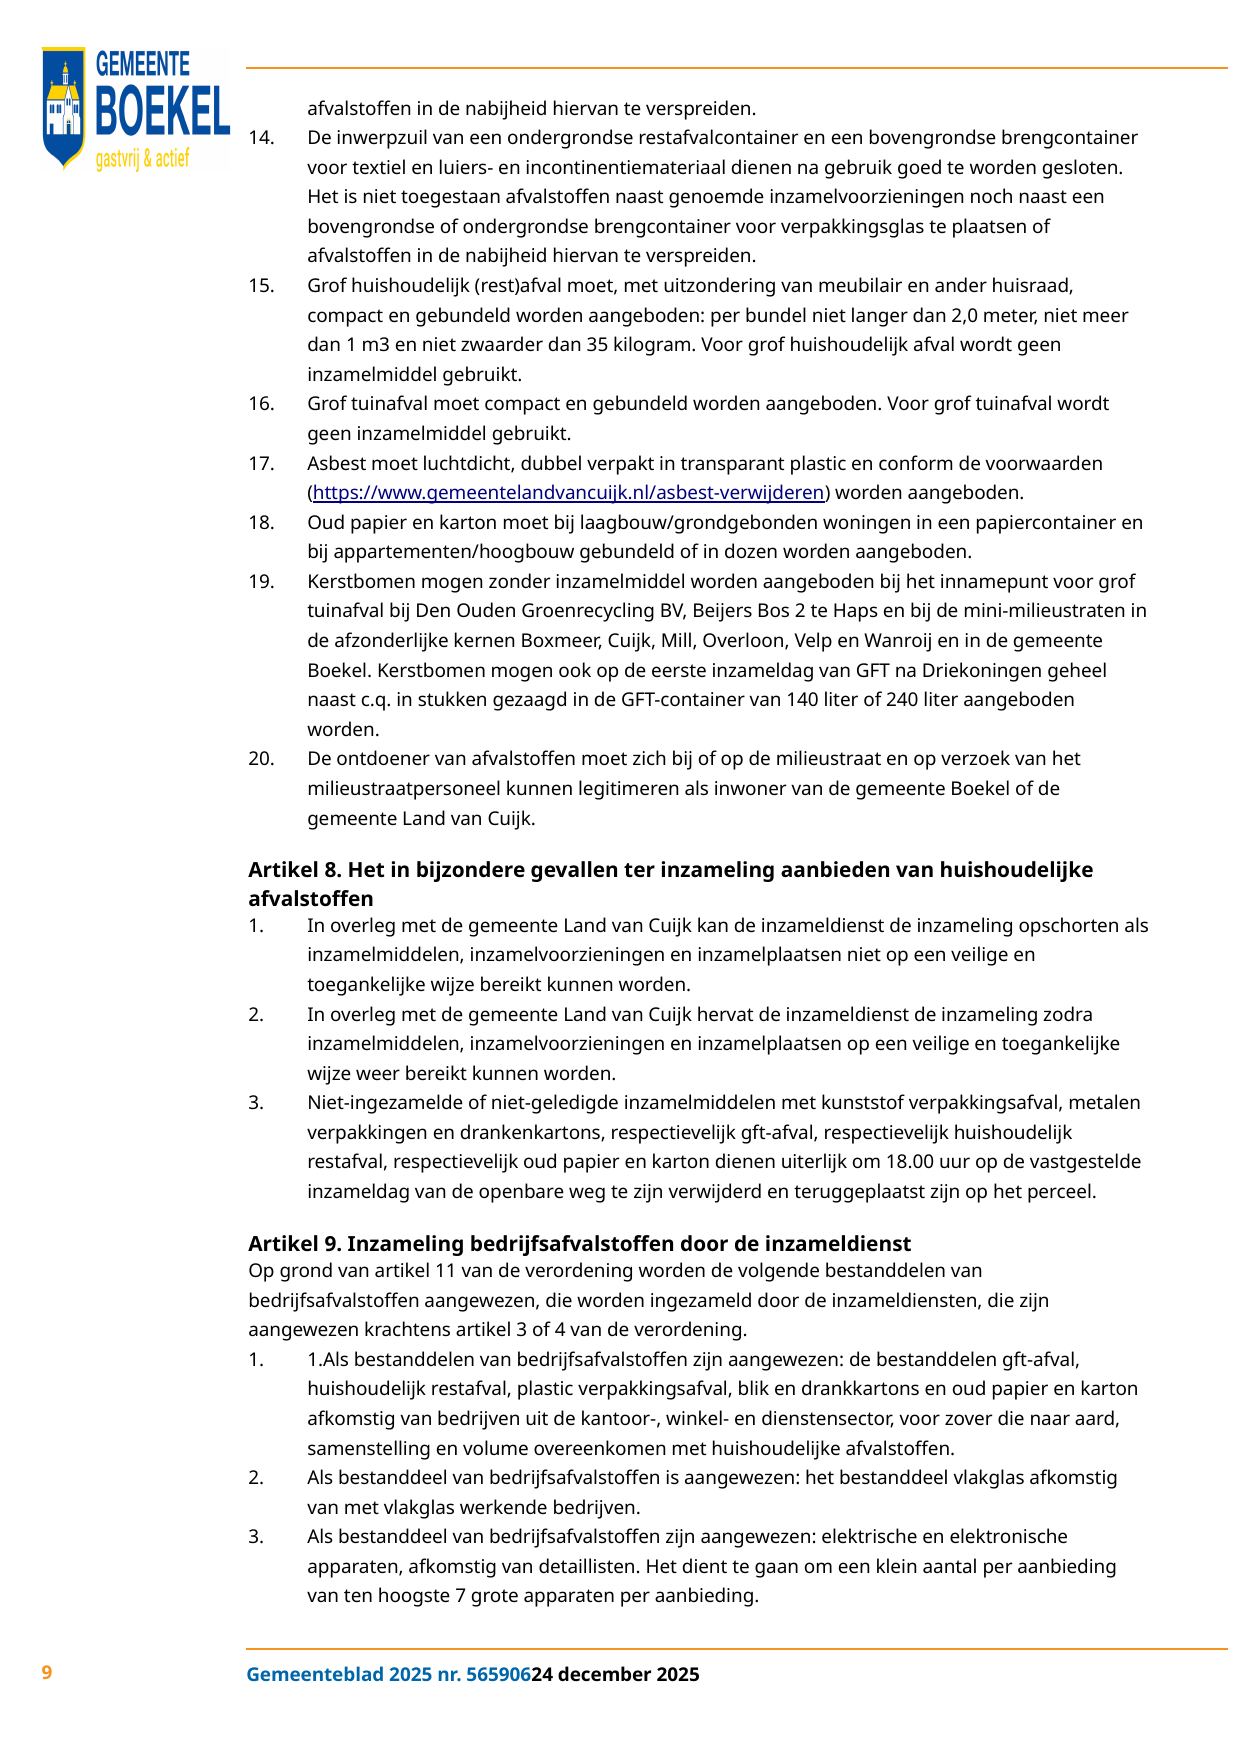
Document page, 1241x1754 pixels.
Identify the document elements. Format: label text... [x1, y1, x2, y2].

picture [41, 47, 231, 172]
list 1.Als bestanddelen van bedrijfsafvalstoffen zijn aangewezen: de bestanddelen gft-afval, huishoudelijk restafval, plastic verpakkingsafval, blik en drankkartons en oud papier en karton afkomstig van bedrijven uit de kantoor-, winkel- en dienstensector, voor zover die naar aard, samenstelling en volume overeenkomen met huishoudelijke afvalstoffen. [248, 1346, 1152, 1460]
text Artikel 9. Inzameling bedrijfsafvalstoffen door de inzameldienst [248, 1229, 1152, 1257]
list Als bestanddeel van bedrijfsafvalstoffen is aangewezen: het bestanddeel vlakglas afkomstig van met vlakglas werkende bedrijven. [248, 1464, 1152, 1519]
list In overleg met de gemeente Land van Cuijk hervat de inzameldienst de inzameling zodra inzamelmiddelen, inzamelvoorzieningen en inzamelplaatsen op een veilige en toegankelijke wijze weer bereikt kunnen worden. [248, 1001, 1152, 1086]
list Kerstbomen mogen zonder inzamelmiddel worden aangeboden bij het innamepunt voor grof tuinafval bij Den Ouden Groenrecycling BV, Beijers Bos 2 te Haps en bij de mini-milieustraten in de afzonderlijke kernen Boxmeer, Cuijk, Mill, Overloon, Velp en Wanroij en in de gemeente Boekel. Kerstbomen mogen ook op de eerste inzameldag van GFT na Driekoningen geheel naast c.q. in stukken gezaagd in de GFT-container van 140 liter of 240 liter aangeboden worden. [248, 568, 1152, 742]
list Niet-ingezamelde of niet-geledigde inzamelmiddelen met kunststof verpakkingsafval, metalen verpakkingen en drankenkartons, respectievelijk gft-afval, respectievelijk huishoudelijk restafval, respectievelijk oud papier en karton dienen uiterlijk om 18.00 uur op de vastgestelde inzameldag van de openbare weg te zijn verwijderd en teruggeplaatst zijn op het perceel. [248, 1089, 1152, 1204]
list Grof tuinafval moet compact en gebundeld worden aangeboden. Voor grof tuinafval wordt geen inzamelmiddel gebruikt. [248, 391, 1152, 446]
list Als bestanddeel van bedrijfsafvalstoffen zijn aangewezen: elektrische en elektronische apparaten, afkomstig van detaillisten. Het dient te gaan om een klein aantal per aanbieding van ten hoogste 7 grote apparaten per aanbieding. [248, 1523, 1152, 1608]
list De ontdoener van afvalstoffen moet zich bij of op de milieustraat en op verzoek van het milieustraatpersoneel kunnen legitimeren als inwoner van de gemeente Boekel of de gemeente Land van Cuijk. [248, 746, 1152, 831]
list In overleg met de gemeente Land van Cuijk kan de inzameldienst de inzameling opschorten als inzamelmiddelen, inzamelvoorzieningen en inzamelplaatsen niet op een veilige en toegankelijke wijze bereikt kunnen worden. [248, 912, 1152, 997]
list Grof huishoudelijk (rest)afval moet, met uitzondering van meubilair en ander huisraad, compact en gebundeld worden aangeboden: per bundel niet langer dan 2,0 meter, niet meer dan 1 m3 en niet zwaarder dan 35 kilogram. Voor grof huishoudelijk afval wordt geen inzamelmiddel gebruikt. [248, 272, 1152, 387]
list afvalstoffen in de nabijheid hiervan te verspreiden. [248, 95, 1152, 121]
text Op grond van artikel 11 van de verordening worden de volgende bestanddelen van bedrijfsafvalstoffen aangewezen, die worden ingezameld door de inzameldiensten, die zijn aangewezen krachtens artikel 3 of 4 van de verordening. [248, 1257, 1152, 1342]
list De inwerpzuil van een ondergrondse restafvalcontainer en een bovengrondse brengcontainer voor textiel en luiers- en incontinentiemateriaal dienen na gebruik goed te worden gesloten. Het is niet toegestaan afvalstoffen naast genoemde inzamelvoorzieningen noch naast een bovengrondse of ondergrondse brengcontainer voor verpakkingsglas te plaatsen of afvalstoffen in de nabijheid hiervan te verspreiden. [248, 124, 1152, 268]
text Artikel 8. Het in bijzondere gevallen ter inzameling aanbieden van huishoudelijke afvalstoffen [248, 855, 1152, 912]
list Oud papier en karton moet bij laagbouw/grondgebonden woningen in een papiercontainer en bij appartementen/hoogbouw gebundeld of in dozen worden aangeboden. [248, 509, 1152, 564]
list Asbest moet luchtdicht, dubbel verpakt in transparant plastic en conform de voorwaarden (https://www.gemeentelandvancuijk.nl/asbest-verwijderen) worden aangeboden. [248, 450, 1152, 505]
